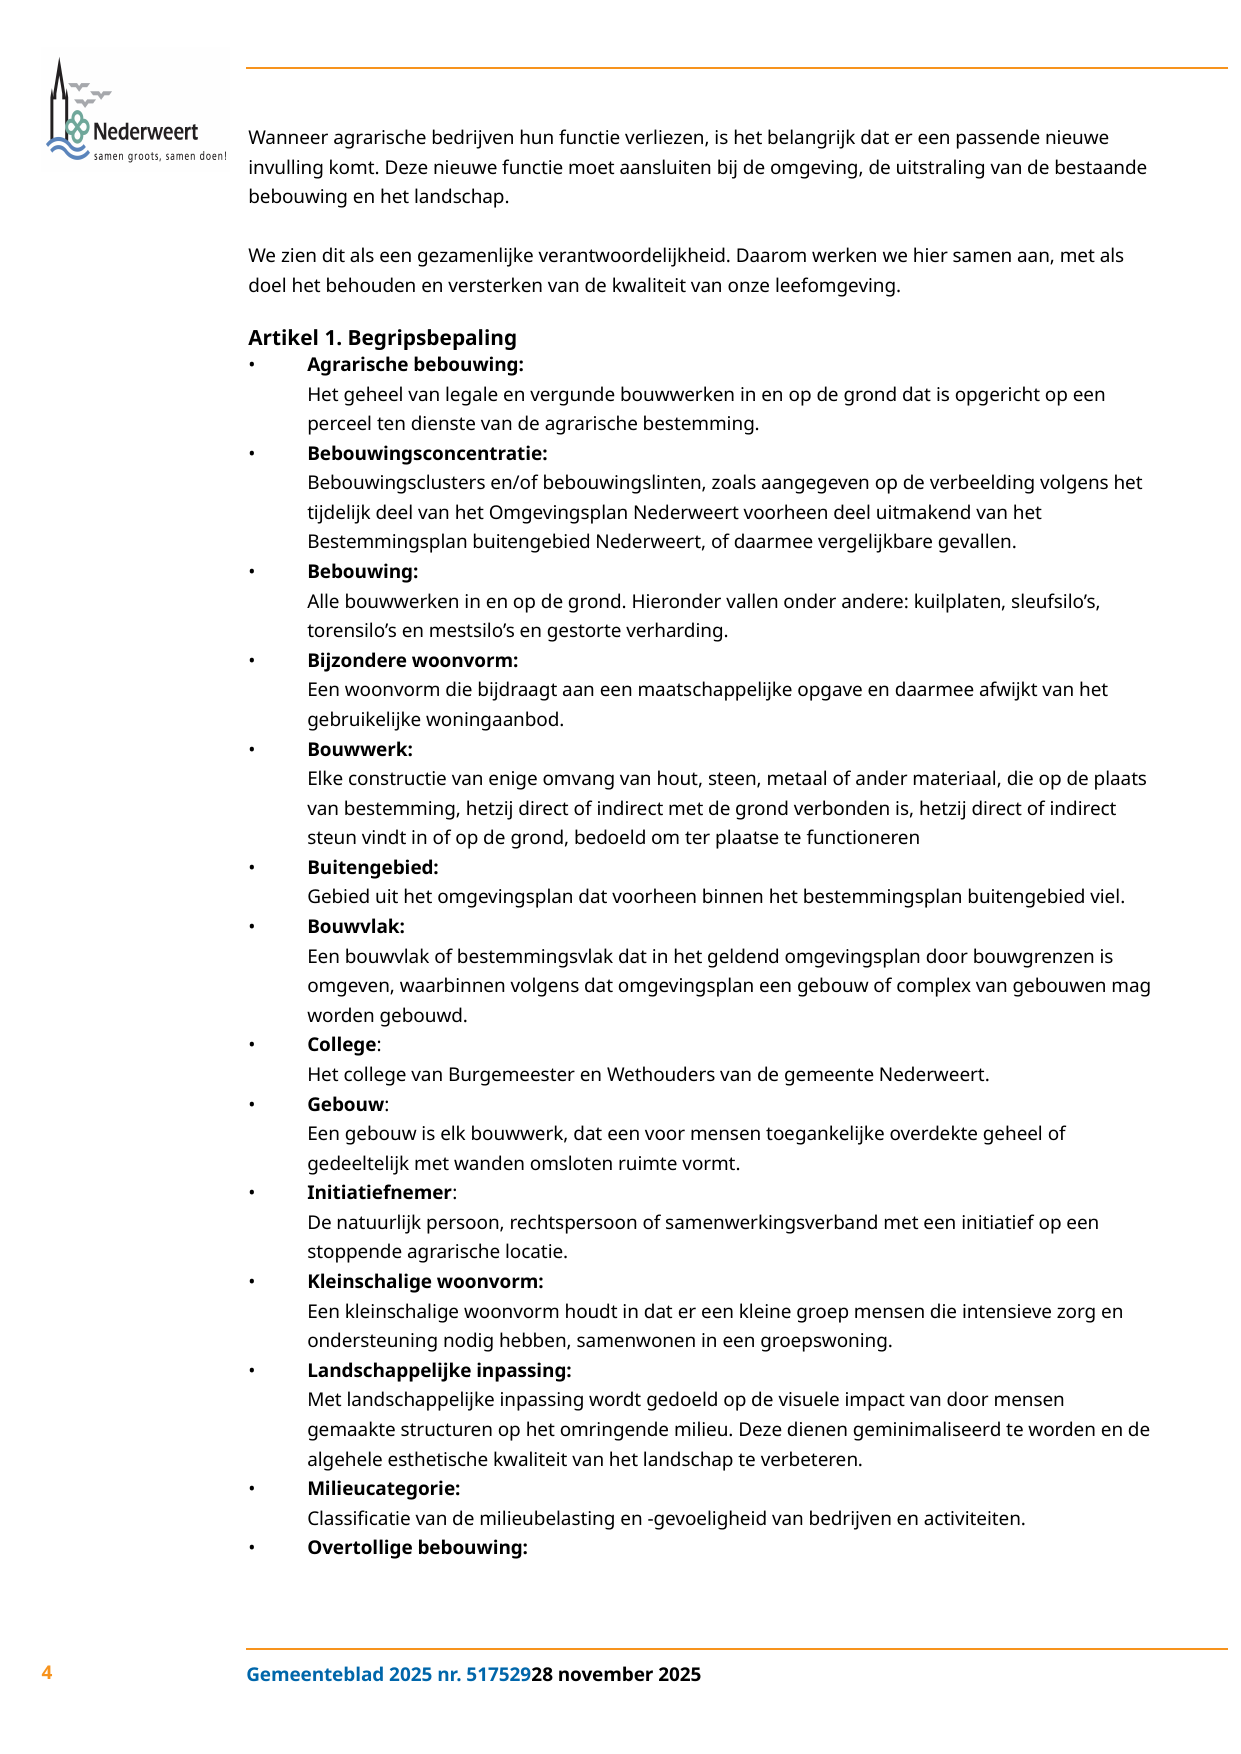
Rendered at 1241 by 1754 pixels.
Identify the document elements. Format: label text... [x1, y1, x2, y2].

list Een gebouw is elk bouwwerk, dat een voor mensen toegankelijke overdekte geheel of gedeeltelijk met wanden omsloten ruimte vormt. [248, 1120, 1152, 1176]
list Classificatie van de milieubelasting en -gevoeligheid van bedrijven en activiteiten. [248, 1505, 1152, 1531]
text Artikel 1. Begripsbepaling [248, 323, 1152, 351]
list Buitengebied: [248, 854, 1152, 880]
list Milieucategorie: [248, 1475, 1152, 1501]
list Gebied uit het omgevingsplan dat voorheen binnen het bestemmingsplan buitengebied viel. [248, 884, 1152, 909]
list Bouwwerk: [248, 736, 1152, 761]
list Agrarische bebouwing: [248, 351, 1152, 377]
list De natuurlijk persoon, rechtspersoon of samenwerkingsverband met een initiatief op een stoppende agrarische locatie. [248, 1209, 1152, 1264]
list Een kleinschalige woonvorm houdt in dat er een kleine groep mensen die intensieve zorg en ondersteuning nodig hebben, samenwonen in een groepswoning. [248, 1298, 1152, 1353]
list Initiatiefnemer: [248, 1179, 1152, 1205]
list Bouwvlak: [248, 913, 1152, 939]
text Wanneer agrarische bedrijven hun functie verliezen, is het belangrijk dat er een passende nieuwe invulling komt. Deze nieuwe functie moet aansluiten bij de omgeving, de uitstraling van de bestaande bebouwing en het landschap. [248, 124, 1152, 209]
list Elke constructie van enige omvang van hout, steen, metaal of ander materiaal, die op de plaats van bestemming, hetzij direct of indirect met de grond verbonden is, hetzij direct of indirect steun vindt in of op de grond, bedoeld om ter plaatse te functioneren [248, 765, 1152, 850]
list Gebouw: [248, 1091, 1152, 1116]
list College: [248, 1032, 1152, 1057]
list Bebouwingsclusters en/of bebouwingslinten, zoals aangegeven op de verbeelding volgens het tijdelijk deel van het Omgevingsplan Nederweert voorheen deel uitmakend van het Bestemmingsplan buitengebied Nederweert, of daarmee vergelijkbare gevallen. [248, 469, 1152, 554]
list Een woonvorm die bijdraagt aan een maatschappelijke opgave en daarmee afwijkt van het gebruikelijke woningaanbod. [248, 677, 1152, 732]
list Het geheel van legale en vergunde bouwwerken in en op de grond dat is opgericht op een perceel ten dienste van de agrarische bestemming. [248, 381, 1152, 436]
list Kleinschalige woonvorm: [248, 1268, 1152, 1294]
list Landschappelijke inpassing: [248, 1357, 1152, 1383]
list Bijzondere woonvorm: [248, 647, 1152, 673]
list Het college van Burgemeester en Wethouders van de gemeente Nederweert. [248, 1061, 1152, 1087]
text We zien dit als een gezamenlijke verantwoordelijkheid. Daarom werken we hier samen aan, met als doel het behouden en versterken van de kwaliteit van onze leefomgeving. [248, 243, 1152, 298]
list Met landschappelijke inpassing wordt gedoeld op de visuele impact van door mensen gemaakte structuren op het omringende milieu. Deze dienen geminimaliseerd te worden en de algehele esthetische kwaliteit van het landschap te verbeteren. [248, 1387, 1152, 1471]
list Bebouwing: [248, 558, 1152, 584]
list Bebouwingsconcentratie: [248, 440, 1152, 466]
list Alle bouwwerken in en op de grond. Hieronder vallen onder andere: kuilplaten, sleufsilo’s, torensilo’s en mestsilo’s en gestorte verharding. [248, 588, 1152, 643]
list Een bouwvlak of bestemmingsvlak dat in het geldend omgevingsplan door bouwgrenzen is omgeven, waarbinnen volgens dat omgevingsplan een gebouw of complex van gebouwen mag worden gebouwd. [248, 943, 1152, 1028]
picture [41, 47, 231, 172]
list Overtollige bebouwing: [248, 1534, 1152, 1560]
